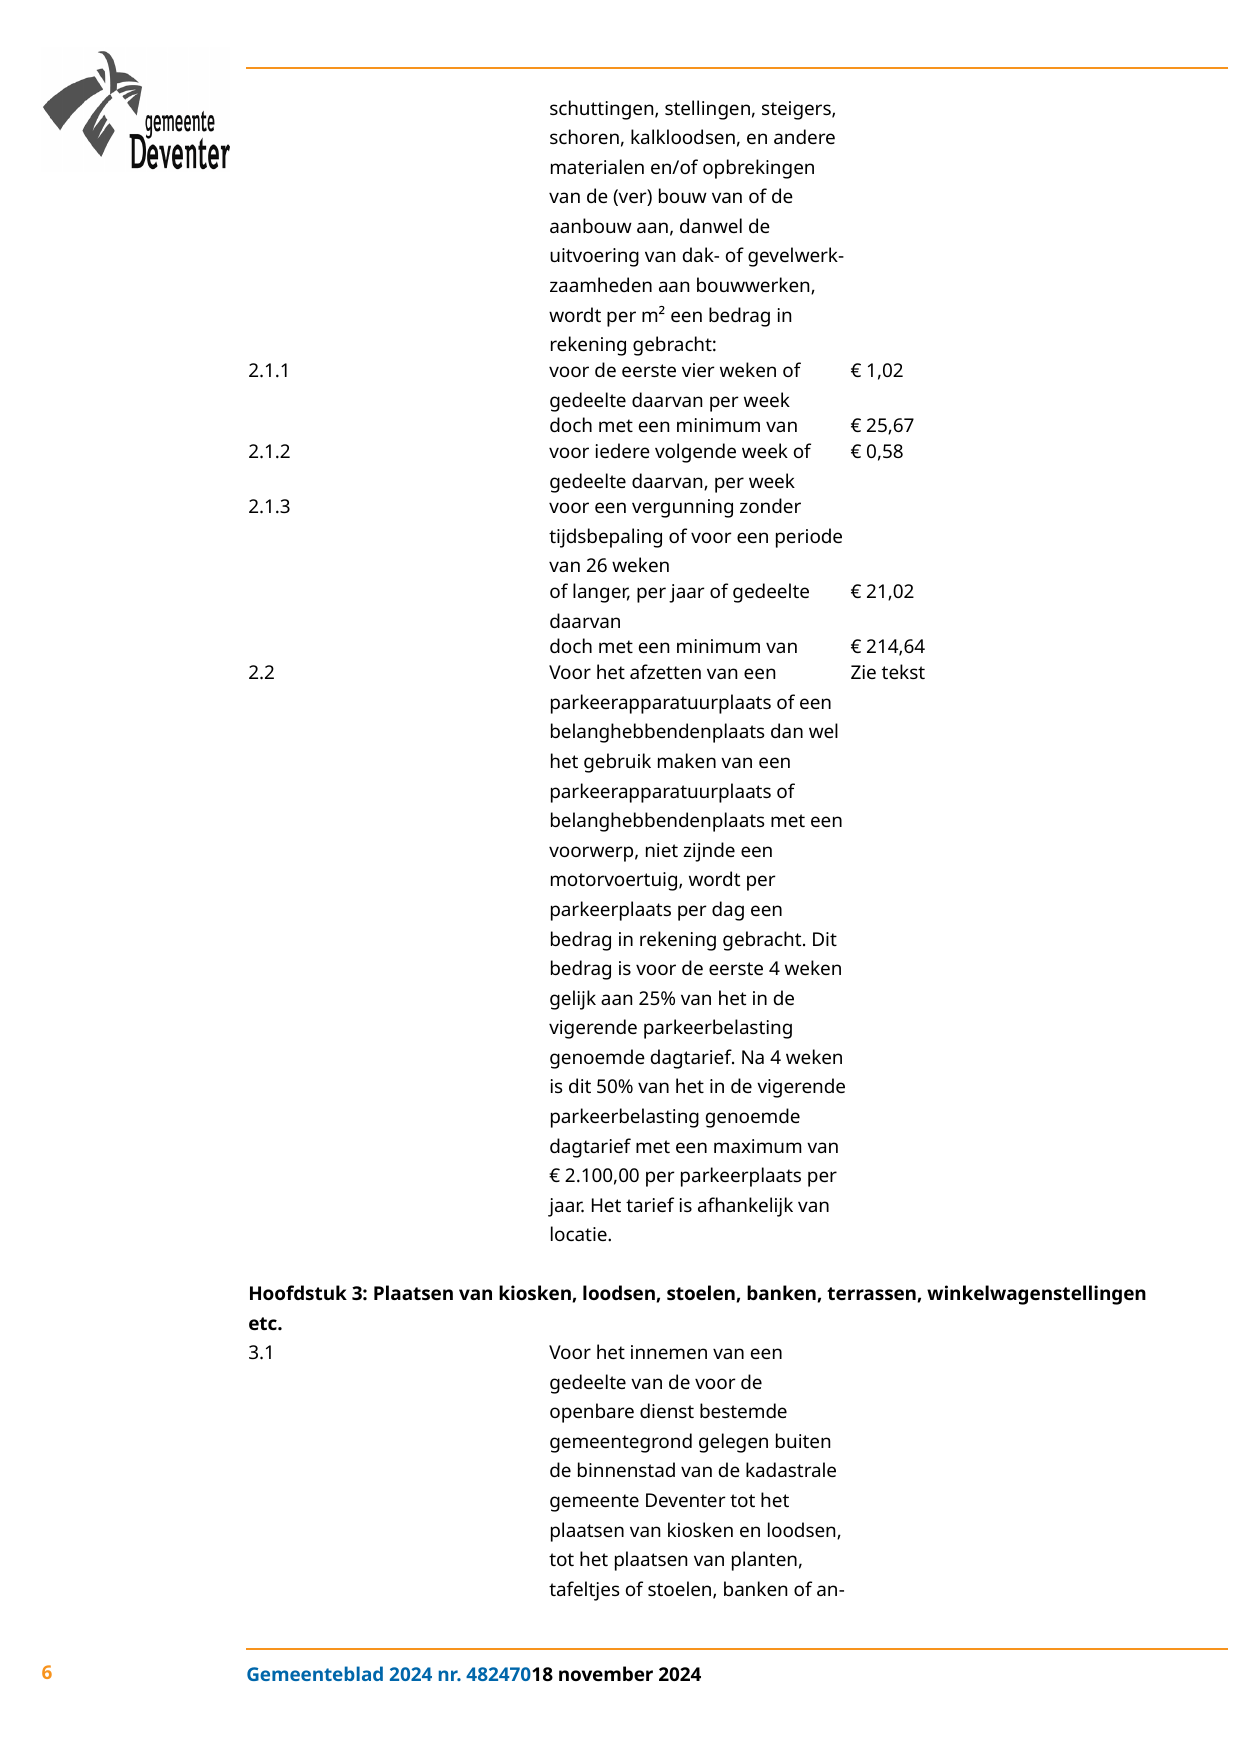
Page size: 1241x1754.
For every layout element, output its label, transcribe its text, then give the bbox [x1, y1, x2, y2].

table_cell € 21,02 [850, 579, 1152, 634]
table_cell Zie tekst [850, 660, 1152, 1247]
table_cell voor de eerste vier weken of gedeelte daarvan per week [549, 357, 850, 412]
table_cell 2.1.2 [248, 438, 549, 493]
table_cell 2.2 [248, 660, 549, 1247]
table_header [248, 95, 549, 357]
table_header schuttingen, stellin­gen, steigers, schoren, kalklood­sen, en andere ma­teri­alen en/of opbre­kingen van de (ver) bouw van of de aanbouw aan, danwel de uitvoering van dak- of gevel­werk­zaamheden aan bouw­werken, wordt per m² een bedrag in rekening gebracht: [549, 95, 850, 357]
table_cell 2.1.1 [248, 357, 549, 412]
table_cell [248, 579, 549, 634]
table_header [850, 95, 1152, 357]
table_cell Voor het afzetten van een parkeerapparatuurplaats of een belanghebbendenplaats dan wel het gebruik maken van een parkeerapparatuurplaats of belanghebbendenplaats met een voorwerp, niet zijnde een motorvoertuig, wordt per parkeerplaats per dag een bedrag in rekening gebracht. Dit bedrag is voor de eerste 4 weken gelijk aan 25% van het in de vigerende parkeerbelasting genoemde dagtarief. Na 4 weken is dit 50% van het in de vigerende parkeerbelasting genoemde dagtarief met een maximum van € 2.100,00 per parkeerplaats per jaar. Het tarief is afhankelijk van locatie. [549, 660, 850, 1247]
table_cell [248, 413, 549, 438]
table_cell 2.1.3 [248, 494, 549, 578]
table_cell € 25,67 [850, 413, 1152, 438]
text Hoofdstuk 3: Plaatsen van kiosken, loodsen, stoelen, banken, terrassen, winkelwagenstellingen etc. [248, 1280, 1152, 1335]
table_cell [850, 494, 1152, 578]
table_cell € 214,64 [850, 634, 1152, 659]
table_cell voor een vergunning zonder tijdsbepaling of voor een pe­riode van 26 weken [549, 494, 850, 578]
table_cell € 1,02 [850, 357, 1152, 412]
table_cell € 0,58 [850, 438, 1152, 493]
table_cell doch met een minimum van [549, 413, 850, 438]
table_cell of langer, per jaar of gedeel­te daarvan [549, 579, 850, 634]
picture [41, 47, 231, 172]
table_cell [248, 634, 549, 659]
table_header [850, 1339, 1152, 1602]
table_cell doch met een minimum van [549, 634, 850, 659]
table_cell voor iedere volgende week of gedeelte daarvan, per week [549, 438, 850, 493]
table_header Voor het innemen van een gedeelte van de voor de openbare dienst bestemde gemeentegrond gelegen buiten de binnenstad van de kadastrale gemeente Deventer tot het plaatsen van kiosken en loodsen, tot het plaatsen van planten, tafeltjes of stoelen, banken of an­ [549, 1339, 850, 1602]
table_header 3.1 [248, 1339, 549, 1602]
